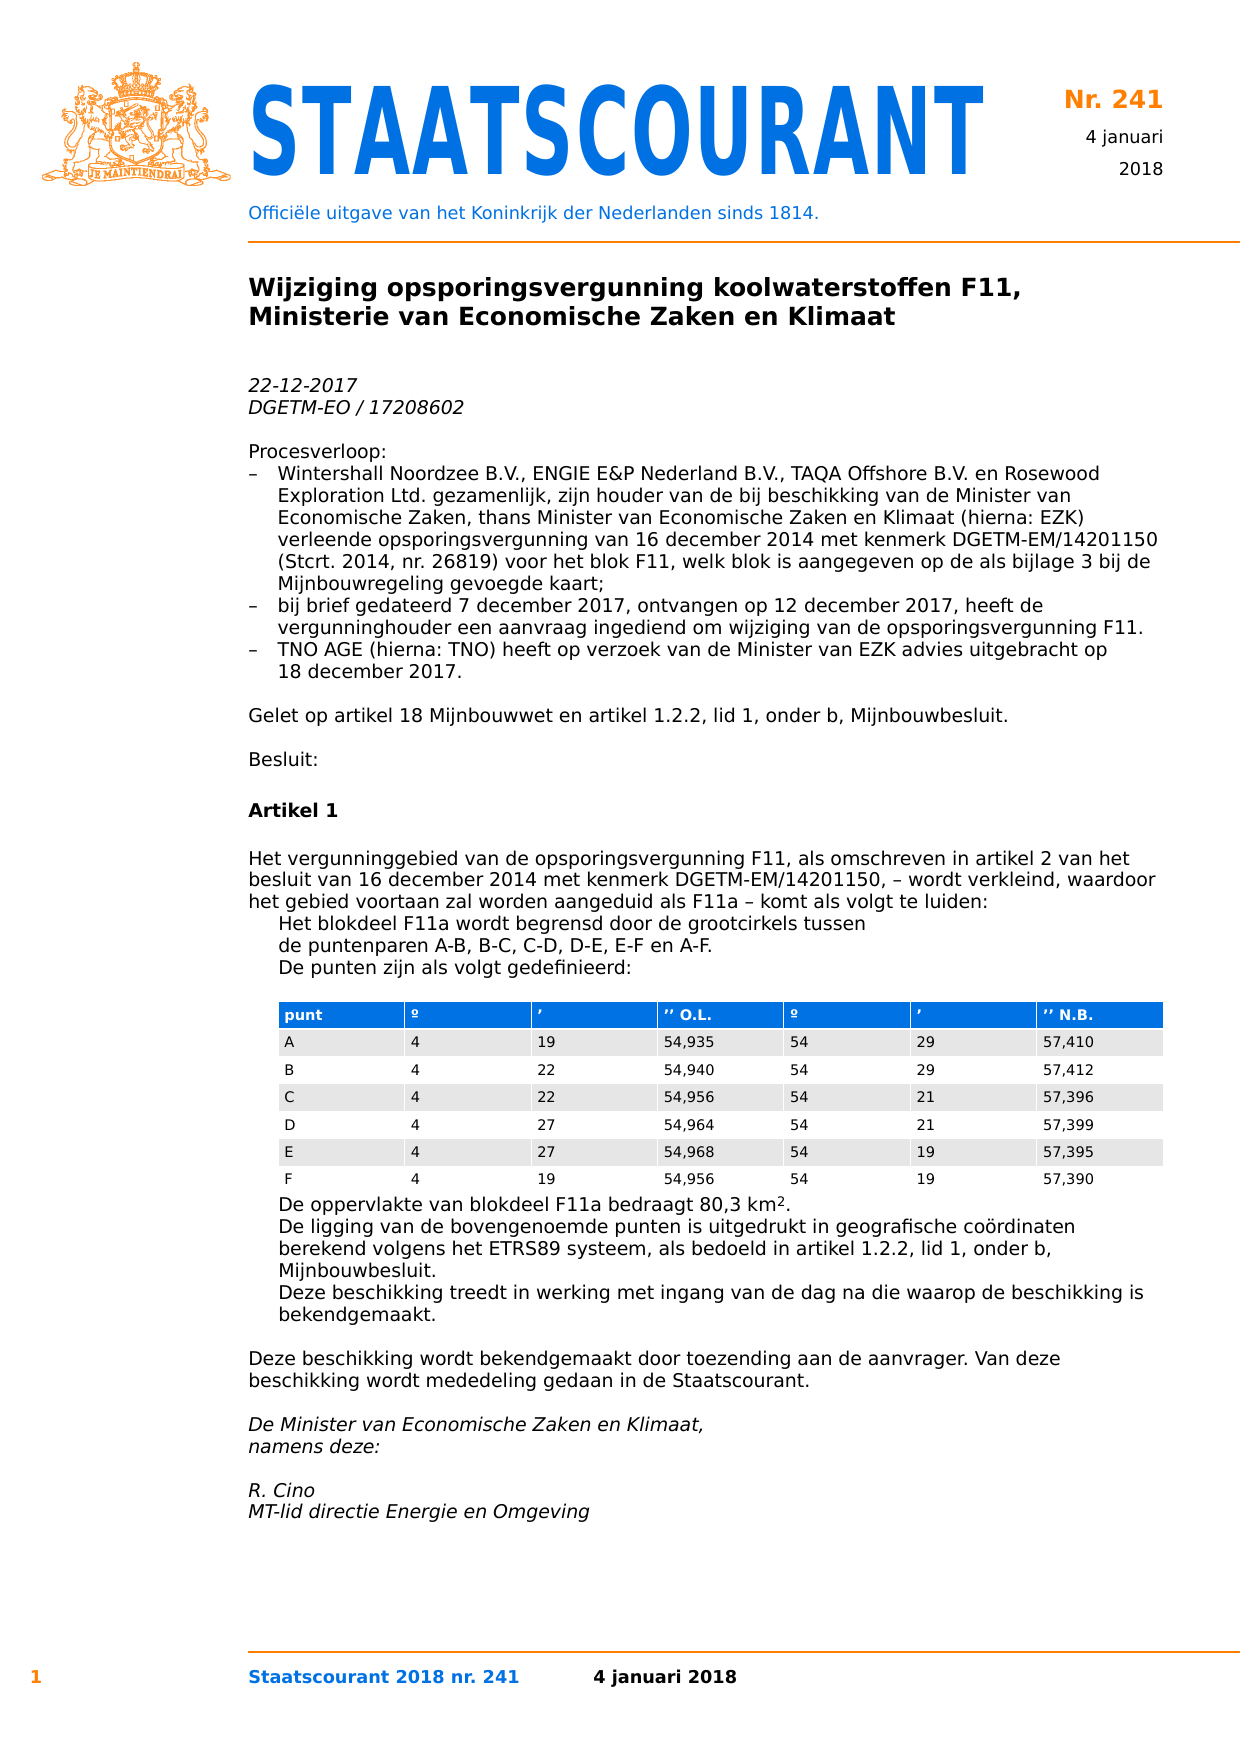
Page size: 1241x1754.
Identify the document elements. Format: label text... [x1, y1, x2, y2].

text Het blokdeel F11a wordt begrensd door de grootcirkels tussen [278, 913, 1163, 935]
table_cell 54 [784, 1167, 910, 1193]
table_header punt [279, 1002, 404, 1028]
table_cell 27 [532, 1112, 657, 1138]
table_cell 54 [784, 1112, 910, 1138]
table_cell 57,396 [1037, 1084, 1163, 1111]
table_cell 57,390 [1037, 1167, 1163, 1193]
table_cell 22 [532, 1084, 657, 1111]
text Besluit: [248, 748, 1163, 770]
table_cell 29 [911, 1030, 1036, 1056]
text – bij brief gedateerd 7 december 2017, ontvangen op 12 december 2017, heeft de vergunninghouder een aanvraag ingediend om wijziging van de opsporingsvergunning F11. [248, 595, 1163, 639]
table_header ’’ O.L. [658, 1002, 783, 1028]
table_cell 21 [911, 1084, 1036, 1111]
table_cell 4 [405, 1112, 531, 1138]
table_cell 54 [784, 1084, 910, 1111]
table_header ’ [532, 1002, 657, 1028]
table_header [25, 62, 248, 241]
table_cell 54 [784, 1057, 910, 1083]
table_cell 54,940 [658, 1057, 783, 1083]
table_cell F [279, 1167, 404, 1193]
text De oppervlakte van blokdeel F11a bedraagt 80,3 km2. [278, 1194, 1163, 1216]
table_header º [784, 1002, 910, 1028]
text Deze beschikking wordt bekendgemaakt door toezending aan de aanvrager. Van deze beschikking wordt mededeling gedaan in de Staatscourant. [248, 1348, 1163, 1392]
table_cell 54,968 [658, 1139, 783, 1166]
table_header ’’ N.B. [1037, 1002, 1163, 1028]
table_cell 27 [532, 1139, 657, 1166]
table_cell 29 [911, 1057, 1036, 1083]
text De punten zijn als volgt gedefinieerd: [278, 957, 1163, 979]
table_cell 22 [532, 1057, 657, 1083]
table_cell 4 [405, 1084, 531, 1111]
table_cell 19 [532, 1030, 657, 1056]
text DGETM-EO / 17208602 [248, 397, 1163, 419]
table_cell B [279, 1057, 404, 1083]
table_cell 4 januari [998, 121, 1240, 153]
table_header º [405, 1002, 531, 1028]
table_cell 54,964 [658, 1112, 783, 1138]
text – Wintershall Noordzee B.V., ENGIE E&P Nederland B.V., TAQA Offshore B.V. en Rosewood Exploration Ltd. gezamenlijk, zijn houder van de bij beschikking van de Minister van Economische Zaken, thans Minister van Economische Zaken en Klimaat (hierna: EZK) verleende opsporingsvergunning van 16 december 2014 met kenmerk DGETM-EM/14201150 (Stcrt. 2014, nr. 26819) voor het blok F11, welk blok is aangegeven op de als bijlage 3 bij de Mijnbouwregeling gevoegde kaart; [248, 463, 1163, 595]
table_header Nr. 241 [998, 62, 1240, 121]
picture [41, 62, 231, 186]
table_cell 4 [405, 1030, 531, 1056]
table_cell 57,399 [1037, 1112, 1163, 1138]
table_cell 2018 [998, 153, 1240, 203]
text Gelet op artikel 18 Mijnbouwwet en artikel 1.2.2, lid 1, onder b, Mijnbouwbesluit. [248, 704, 1163, 727]
table_cell 54 [784, 1139, 910, 1166]
table_cell E [279, 1139, 404, 1166]
text 22-12-2017 [248, 375, 1163, 397]
table_cell 4 [405, 1167, 531, 1193]
table_cell C [279, 1084, 404, 1111]
table_header ’ [911, 1002, 1036, 1028]
text Procesverloop: [248, 441, 1163, 463]
table_header STAATSCOURANT [248, 62, 998, 203]
table_cell Officiële uitgave van het Koninkrijk der Nederlanden sinds 1814. [248, 203, 1240, 241]
text – TNO AGE (hierna: TNO) heeft op verzoek van de Minister van EZK advies uitgebracht op 18 december 2017. [248, 639, 1163, 683]
text De ligging van de bovengenoemde punten is uitgedrukt in geografische coördinaten berekend volgens het ETRS89 systeem, als bedoeld in artikel 1.2.2, lid 1, onder b, Mijnbouwbesluit. [278, 1216, 1163, 1282]
table_cell 19 [911, 1139, 1036, 1166]
subtitle Wijziging opsporingsvergunning koolwaterstoffen F11, Ministerie van Economische Zaken en Klimaat [248, 273, 1163, 331]
table_cell 4 [405, 1139, 531, 1166]
subtitle Artikel 1 [248, 800, 1163, 822]
text Deze beschikking treedt in werking met ingang van de dag na die waarop de beschikking is bekendgemaakt. [278, 1282, 1163, 1326]
table_cell 54,956 [658, 1167, 783, 1193]
table_cell A [279, 1030, 404, 1056]
table_cell 57,395 [1037, 1139, 1163, 1166]
table_cell 54,935 [658, 1030, 783, 1056]
table_cell 19 [532, 1167, 657, 1193]
table_cell 57,412 [1037, 1057, 1163, 1083]
table_cell 57,410 [1037, 1030, 1163, 1056]
text de puntenparen A-B, B-C, C-D, D-E, E-F en A-F. [278, 935, 1163, 957]
table_cell 4 [405, 1057, 531, 1083]
table_cell 19 [911, 1167, 1036, 1193]
table_cell 54 [784, 1030, 910, 1056]
table_cell 54,956 [658, 1084, 783, 1111]
table_cell 21 [911, 1112, 1036, 1138]
text Het vergunninggebied van de opsporingsvergunning F11, als omschreven in artikel 2 van het besluit van 16 december 2014 met kenmerk DGETM-EM/14201150, – wordt verkleind, waardoor het gebied voortaan zal worden aangeduid als F11a – komt als volgt te luiden: [248, 847, 1163, 913]
text De Minister van Economische Zaken en Klimaat, namens deze: R. Cino MT-lid directie Energie en Omgeving [248, 1413, 1163, 1523]
table_cell D [279, 1112, 404, 1138]
